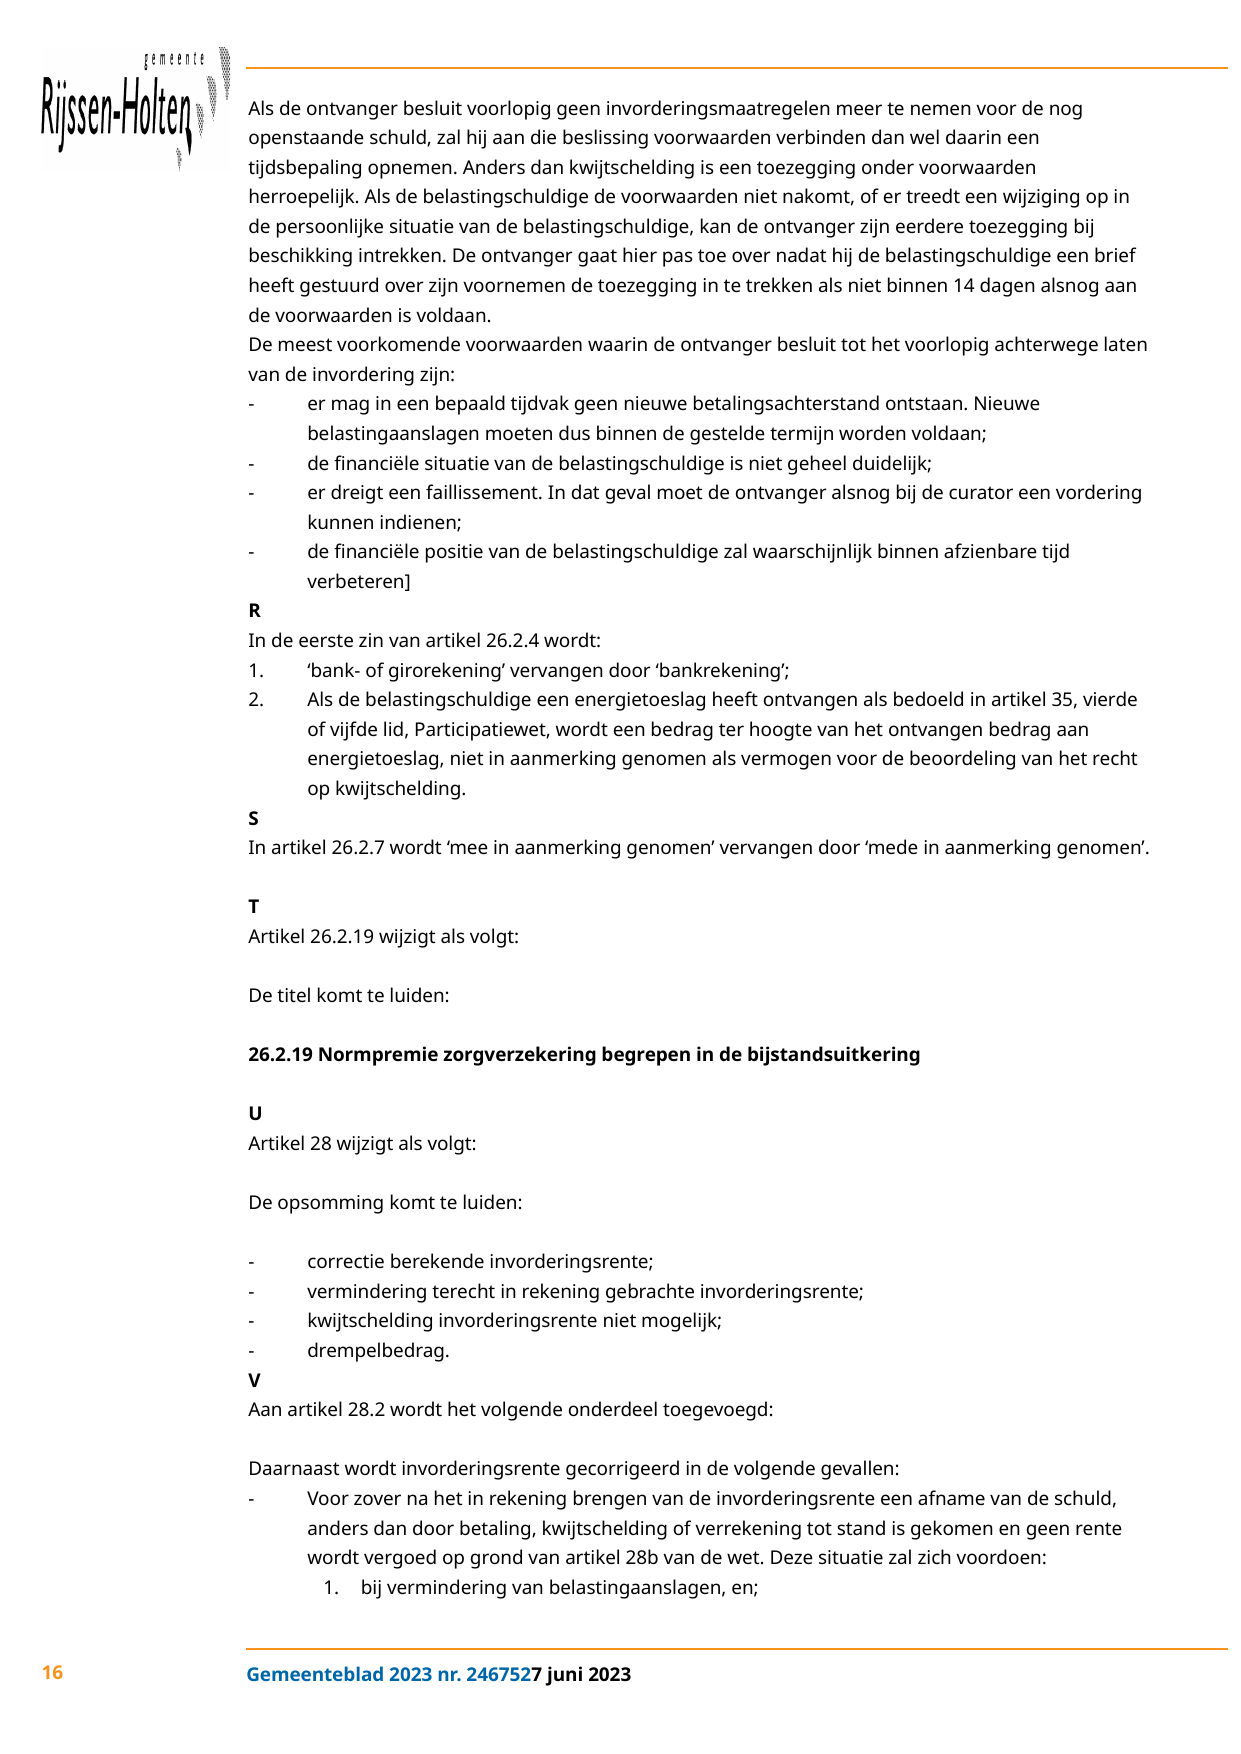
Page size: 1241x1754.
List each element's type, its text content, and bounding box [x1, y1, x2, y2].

text Artikel 28 wijzigt als volgt: [248, 1130, 1152, 1156]
list Als de belastingschuldige een energietoeslag heeft ontvangen als bedoeld in artikel 35, vierde of vijfde lid, Participatiewet, wordt een bedrag ter hoogte van het ontvangen bedrag aan energietoeslag, niet in aanmerking genomen als vermogen voor de beoordeling van het recht op kwijtschelding. [248, 686, 1152, 801]
list kwijtschelding invorderingsrente niet mogelijk; [248, 1308, 1152, 1333]
list bij vermindering van belastingaanslagen, en; [323, 1574, 1152, 1600]
text T [248, 893, 1152, 919]
list correctie berekende invorderingsrente; [248, 1248, 1152, 1274]
text Aan artikel 28.2 wordt het volgende onderdeel toegevoegd: [248, 1396, 1152, 1422]
list de financiële positie van de belastingschuldige zal waarschijnlijk binnen afzienbare tijd verbeteren] [248, 538, 1152, 594]
text Artikel 26.2.19 wijzigt als volgt: [248, 923, 1152, 949]
text De meest voorkomende voorwaarden waarin de ontvanger besluit tot het voorlopig achterwege laten van de invordering zijn: [248, 331, 1152, 387]
text In artikel 26.2.7 wordt ‘mee in aanmerking genomen’ vervangen door ‘mede in aanmerking genomen’. [248, 834, 1152, 860]
text Als de ontvanger besluit voorlopig geen invorderingsmaatregelen meer te nemen voor de nog openstaande schuld, zal hij aan die beslissing voorwaarden verbinden dan wel daarin een tijdsbepaling opnemen. Anders dan kwijtschelding is een toezegging onder voorwaarden herroepelijk. Als de belastingschuldige de voorwaarden niet nakomt, of er treedt een wijziging op in de persoonlijke situatie van de belastingschuldige, kan de ontvanger zijn eerdere toezegging bij beschikking intrekken. De ontvanger gaat hier pas toe over nadat hij de belastingschuldige een brief heeft gestuurd over zijn voornemen de toezegging in te trekken als niet binnen 14 dagen alsnog aan de voorwaarden is voldaan. [248, 95, 1152, 328]
list drempelbedrag. [248, 1337, 1152, 1363]
list vermindering terecht in rekening gebrachte invorderingsrente; [248, 1278, 1152, 1304]
list er mag in een bepaald tijdvak geen nieuwe betalingsachterstand ontstaan. Nieuwe belastingaanslagen moeten dus binnen de gestelde termijn worden voldaan; [248, 391, 1152, 446]
text V [248, 1367, 1152, 1393]
list ‘bank- of girorekening’ vervangen door ‘bankrekening’; [248, 657, 1152, 683]
text U [248, 1101, 1152, 1126]
list er dreigt een faillissement. In dat geval moet de ontvanger alsnog bij de curator een vordering kunnen indienen; [248, 479, 1152, 535]
picture [41, 47, 231, 172]
text R [248, 598, 1152, 623]
text De titel komt te luiden: [248, 982, 1152, 1008]
text S [248, 805, 1152, 831]
text De opsomming komt te luiden: [248, 1189, 1152, 1215]
list Voor zover na het in rekening brengen van de invorderingsrente een afname van de schuld, anders dan door betaling, kwijtschelding of verrekening tot stand is gekomen en geen rente wordt vergoed op grond van artikel 28b van de wet. Deze situatie zal zich voordoen: [248, 1485, 1152, 1570]
list de financiële situatie van de belastingschuldige is niet geheel duidelijk; [248, 450, 1152, 476]
text In de eerste zin van artikel 26.2.4 wordt: [248, 627, 1152, 653]
text 26.2.19 Normpremie zorgverzekering begrepen in de bijstandsuitkering [248, 1041, 1152, 1067]
text Daarnaast wordt invorderingsrente gecorrigeerd in de volgende gevallen: [248, 1456, 1152, 1481]
